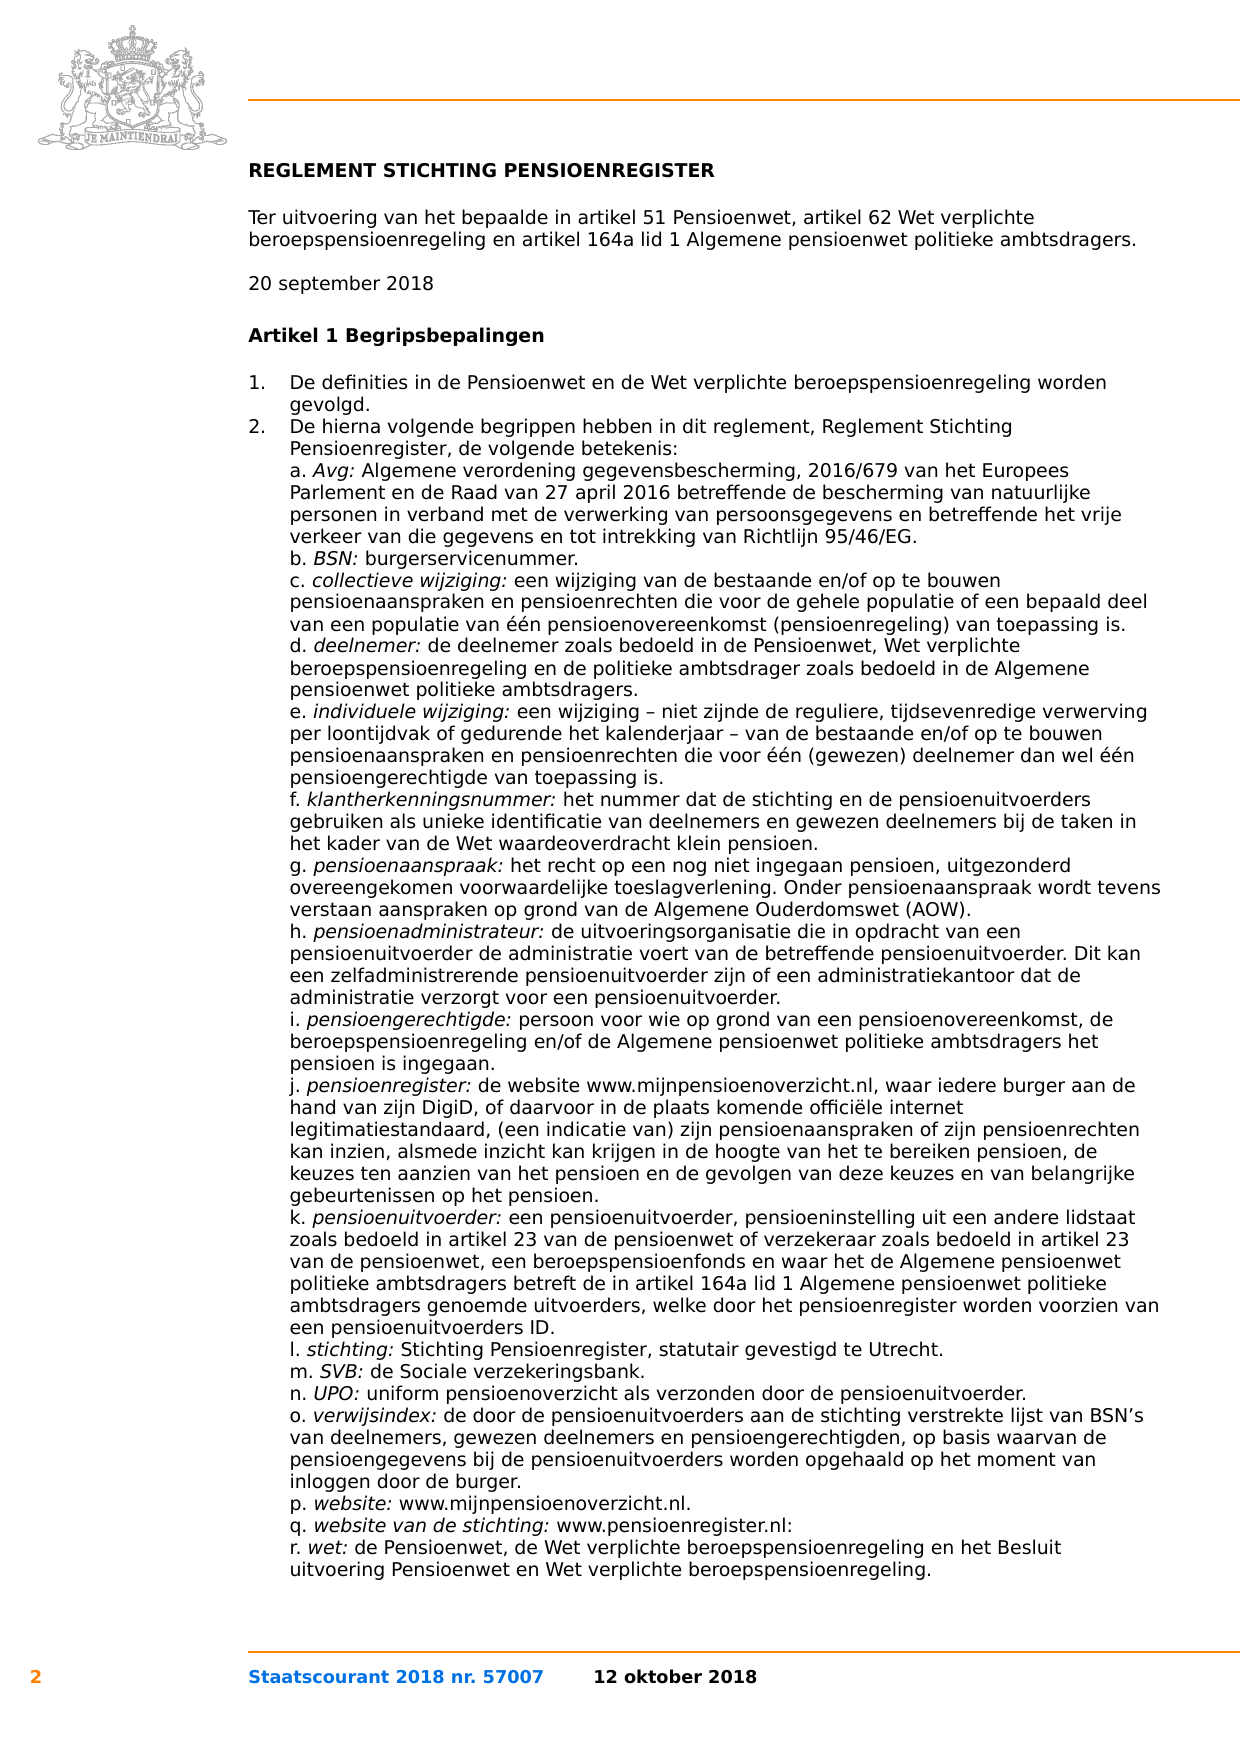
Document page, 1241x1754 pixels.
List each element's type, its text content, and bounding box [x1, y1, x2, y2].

text g. pensioenaanspraak: het recht op een nog niet ingegaan pensioen, uitgezonderd overeengekomen voorwaardelijke toeslagverlening. Onder pensioenaanspraak wordt tevens verstaan aanspraken op grond van de Algemene Ouderdomswet (AOW). [289, 855, 1163, 921]
text b. BSN: burgerservicenummer. [289, 547, 1163, 569]
text a. Avg: Algemene verordening gegevensbescherming, 2016/679 van het Europees Parlement en de Raad van 27 april 2016 betreffende de bescherming van natuurlijke personen in verband met de verwerking van persoonsgegevens en betreffende het vrije verkeer van die gegevens en tot intrekking van Richtlijn 95/46/EG. [289, 459, 1163, 547]
text l. stichting: Stichting Pensioenregister, statutair gevestigd te Utrecht. [289, 1339, 1163, 1361]
text e. individuele wijziging: een wijziging – niet zijnde de reguliere, tijdsevenredige verwerving per loontijdvak of gedurende het kalenderjaar – van de bestaande en/of op te bouwen pensioenaanspraken en pensioenrechten die voor één (gewezen) deelnemer dan wel één pensioengerechtigde van toepassing is. [289, 701, 1163, 789]
text d. deelnemer: de deelnemer zoals bedoeld in de Pensioenwet, Wet verplichte beroepspensioenregeling en de politieke ambtsdrager zoals bedoeld in de Algemene pensioenwet politieke ambtsdragers. [289, 635, 1163, 701]
text c. collectieve wijziging: een wijziging van de bestaande en/of op te bouwen pensioenaanspraken en pensioenrechten die voor de gehele populatie of een bepaald deel van een populatie van één pensioenovereenkomst (pensioenregeling) van toepassing is. [289, 569, 1163, 635]
text n. UPO: uniform pensioenoverzicht als verzonden door de pensioenuitvoerder. [289, 1383, 1163, 1405]
text m. SVB: de Sociale verzekeringsbank. [289, 1361, 1163, 1383]
text o. verwijsindex: de door de pensioenuitvoerders aan de stichting verstrekte lijst van BSN’s van deelnemers, gewezen deelnemers en pensioengerechtigden, op basis waarvan de pensioengegevens bij de pensioenuitvoerders worden opgehaald op het moment van inloggen door de burger. [289, 1405, 1163, 1493]
text r. wet: de Pensioenwet, de Wet verplichte beroepspensioenregeling en het Besluit uitvoering Pensioenwet en Wet verplichte beroepspensioenregeling. [289, 1537, 1163, 1581]
text 1. De definities in de Pensioenwet en de Wet verplichte beroepspensioenregeling worden gevolgd. [248, 372, 1163, 416]
text q. website van de stichting: www.pensioenregister.nl: [289, 1514, 1163, 1537]
text 20 september 2018 [248, 273, 1163, 295]
text Ter uitvoering van het bepaalde in artikel 51 Pensioenwet, artikel 62 Wet verplichte beroepspensioenregeling en artikel 164a lid 1 Algemene pensioenwet politieke ambtsdragers. [248, 207, 1163, 251]
text i. pensioengerechtigde: persoon voor wie op grond van een pensioenovereenkomst, de beroepspensioenregeling en/of de Algemene pensioenwet politieke ambtsdragers het pensioen is ingegaan. [289, 1009, 1163, 1075]
text p. website: www.mijnpensioenoverzicht.nl. [289, 1493, 1163, 1514]
text f. klantherkenningsnummer: het nummer dat de stichting en de pensioenuitvoerders gebruiken als unieke identificatie van deelnemers en gewezen deelnemers bij de taken in het kader van de Wet waardeoverdracht klein pensioen. [289, 789, 1163, 855]
text k. pensioenuitvoerder: een pensioenuitvoerder, pensioeninstelling uit een andere lidstaat zoals bedoeld in artikel 23 van de pensioenwet of verzekeraar zoals bedoeld in artikel 23 van de pensioenwet, een beroepspensioenfonds en waar het de Algemene pensioenwet politieke ambtsdragers betreft de in artikel 164a lid 1 Algemene pensioenwet politieke ambtsdragers genoemde uitvoerders, welke door het pensioenregister worden voorzien van een pensioenuitvoerders ID. [289, 1207, 1163, 1339]
text 2. De hierna volgende begrippen hebben in dit reglement, Reglement Stichting Pensioenregister, de volgende betekenis: [248, 416, 1163, 459]
text j. pensioenregister: de website www.mijnpensioenoverzicht.nl, waar iedere burger aan de hand van zijn DigiD, of daarvoor in de plaats komende officiële internet legitimatiestandaard, (een indicatie van) zijn pensioenaanspraken of zijn pensioenrechten kan inzien, alsmede inzicht kan krijgen in de hoogte van het te bereiken pensioen, de keuzes ten aanzien van het pensioen en de gevolgen van deze keuzes en van belangrijke gebeurtenissen op het pensioen. [289, 1075, 1163, 1207]
picture [38, 25, 227, 150]
text h. pensioenadministrateur: de uitvoeringsorganisatie die in opdracht van een pensioenuitvoerder de administratie voert van de betreffende pensioenuitvoerder. Dit kan een zelfadministrerende pensioenuitvoerder zijn of een administratiekantoor dat de administratie verzorgt voor een pensioenuitvoerder. [289, 921, 1163, 1009]
subtitle Artikel 1 Begripsbepalingen [248, 325, 1163, 347]
subtitle REGLEMENT STICHTING PENSIOENREGISTER [248, 160, 1163, 182]
